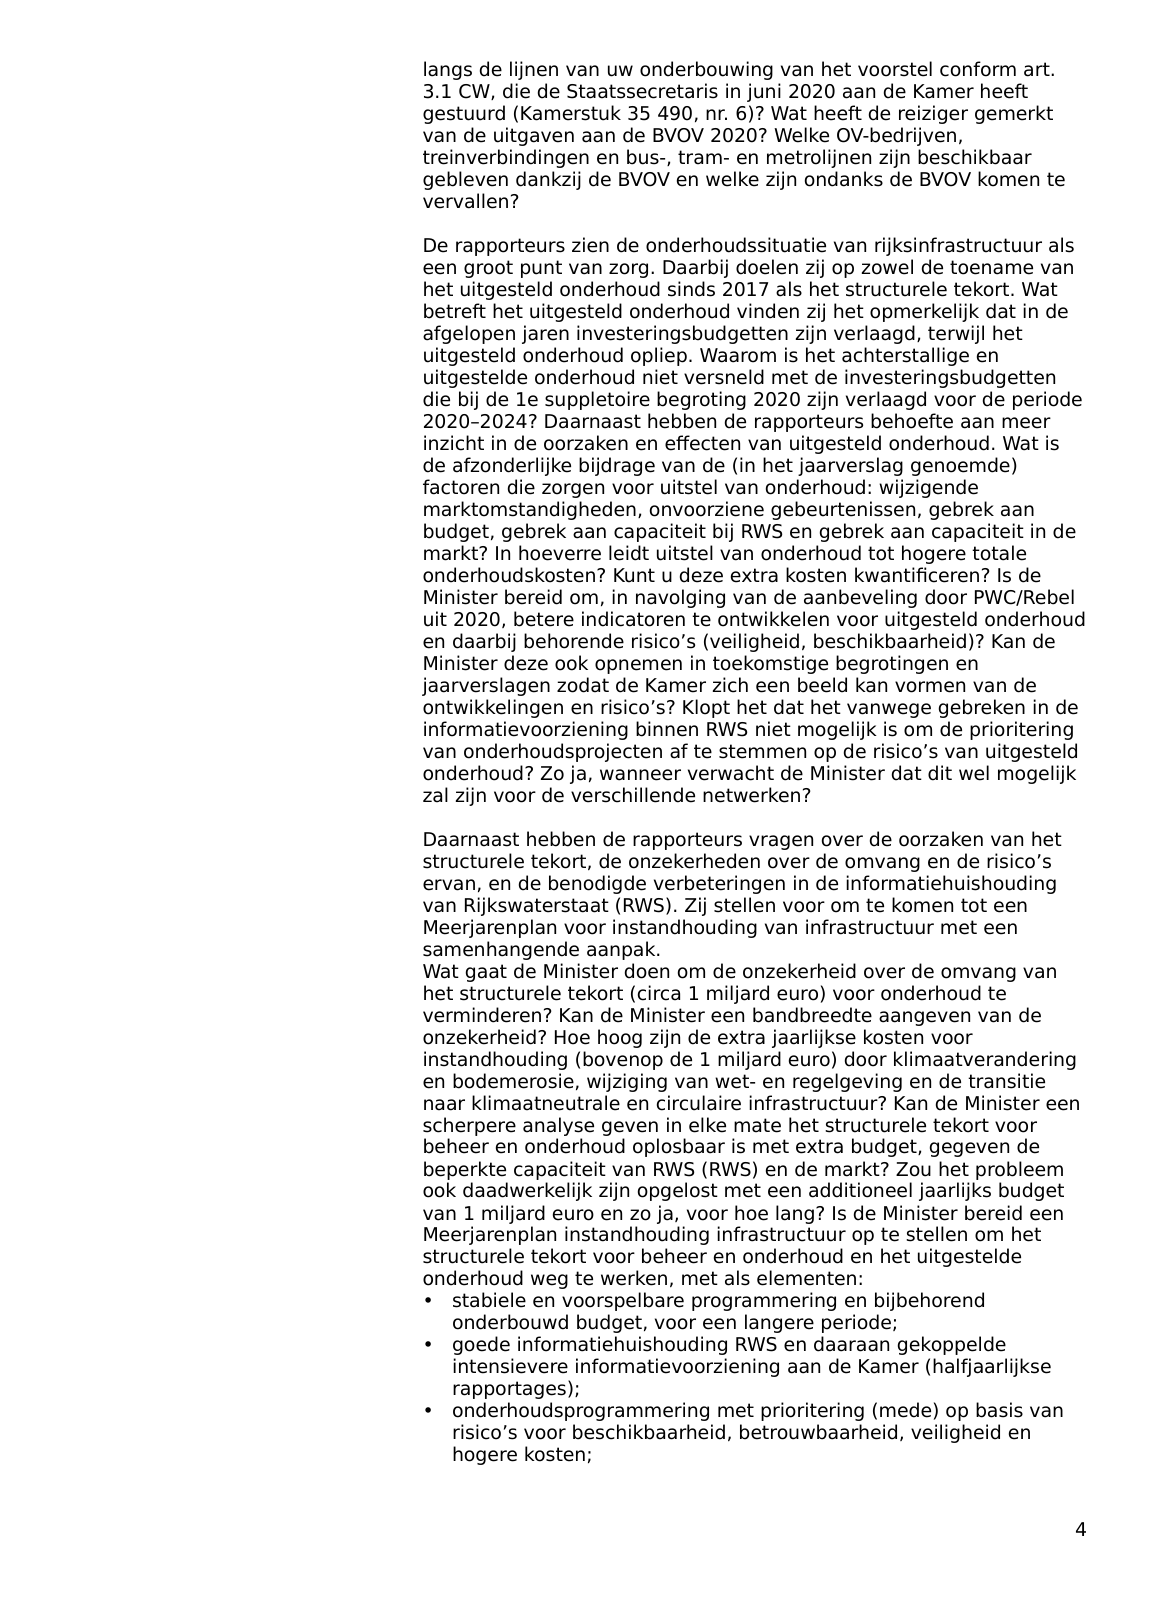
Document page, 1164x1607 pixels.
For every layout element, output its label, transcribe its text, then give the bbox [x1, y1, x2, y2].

text • stabiele en voorspelbare programmering en bijbehorend onderbouwd budget, voor een langere periode; [422, 1290, 1087, 1334]
text langs de lijnen van uw onderbouwing van het voorstel conform art. 3.1 CW, die de Staatssecretaris in juni 2020 aan de Kamer heeft gestuurd (Kamerstuk 35 490, nr. 6)? Wat heeft de reiziger gemerkt van de uitgaven aan de BVOV 2020? Welke OV-bedrijven, treinverbindingen en bus-, tram- en metrolijnen zijn beschikbaar gebleven dankzij de BVOV en welke zijn ondanks de BVOV komen te vervallen? [422, 59, 1087, 213]
text Wat gaat de Minister doen om de onzekerheid over de omvang van het structurele tekort (circa 1 miljard euro) voor onderhoud te verminderen? Kan de Minister een bandbreedte aangeven van de onzekerheid? Hoe hoog zijn de extra jaarlijkse kosten voor instandhouding (bovenop de 1 miljard euro) door klimaatverandering en bodemerosie, wijziging van wet- en regelgeving en de transitie naar klimaatneutrale en circulaire infrastructuur? Kan de Minister een scherpere analyse geven in elke mate het structurele tekort voor beheer en onderhoud oplosbaar is met extra budget, gegeven de beperkte capaciteit van RWS (RWS) en de markt? Zou het probleem ook daadwerkelijk zijn opgelost met een additioneel jaarlijks budget van 1 miljard euro en zo ja, voor hoe lang? Is de Minister bereid een Meerjarenplan instandhouding infrastructuur op te stellen om het structurele tekort voor beheer en onderhoud en het uitgestelde onderhoud weg te werken, met als elementen: [422, 961, 1087, 1290]
text • goede informatiehuishouding RWS en daaraan gekoppelde intensievere informatievoorziening aan de Kamer (halfjaarlijkse rapportages); [422, 1334, 1087, 1400]
text De rapporteurs zien de onderhoudssituatie van rijksinfrastructuur als een groot punt van zorg. Daarbij doelen zij op zowel de toename van het uitgesteld onderhoud sinds 2017 als het structurele tekort. Wat betreft het uitgesteld onderhoud vinden zij het opmerkelijk dat in de afgelopen jaren investeringsbudgetten zijn verlaagd, terwijl het uitgesteld onderhoud opliep. Waarom is het achterstallige en uitgestelde onderhoud niet versneld met de investeringsbudgetten die bij de 1e suppletoire begroting 2020 zijn verlaagd voor de periode 2020–2024? Daarnaast hebben de rapporteurs behoefte aan meer inzicht in de oorzaken en effecten van uitgesteld onderhoud. Wat is de afzonderlijke bijdrage van de (in het jaarverslag genoemde) factoren die zorgen voor uitstel van onderhoud: wijzigende marktomstandigheden, onvoorziene gebeurtenissen, gebrek aan budget, gebrek aan capaciteit bij RWS en gebrek aan capaciteit in de markt? In hoeverre leidt uitstel van onderhoud tot hogere totale onderhoudskosten? Kunt u deze extra kosten kwantificeren? Is de Minister bereid om, in navolging van de aanbeveling door PWC/Rebel uit 2020, betere indicatoren te ontwikkelen voor uitgesteld onderhoud en daarbij behorende risico’s (veiligheid, beschikbaarheid)? Kan de Minister deze ook opnemen in toekomstige begrotingen en jaarverslagen zodat de Kamer zich een beeld kan vormen van de ontwikkelingen en risico’s? Klopt het dat het vanwege gebreken in de informatievoorziening binnen RWS niet mogelijk is om de prioritering van onderhoudsprojecten af te stemmen op de risico’s van uitgesteld onderhoud? Zo ja, wanneer verwacht de Minister dat dit wel mogelijk zal zijn voor de verschillende netwerken? [422, 235, 1087, 807]
text Daarnaast hebben de rapporteurs vragen over de oorzaken van het structurele tekort, de onzekerheden over de omvang en de risico’s ervan, en de benodigde verbeteringen in de informatiehuishouding van Rijkswaterstaat (RWS). Zij stellen voor om te komen tot een Meerjarenplan voor instandhouding van infrastructuur met een samenhangende aanpak. [422, 829, 1087, 961]
text • onderhoudsprogrammering met prioritering (mede) op basis van risico’s voor beschikbaarheid, betrouwbaarheid, veiligheid en hogere kosten; [422, 1400, 1087, 1466]
